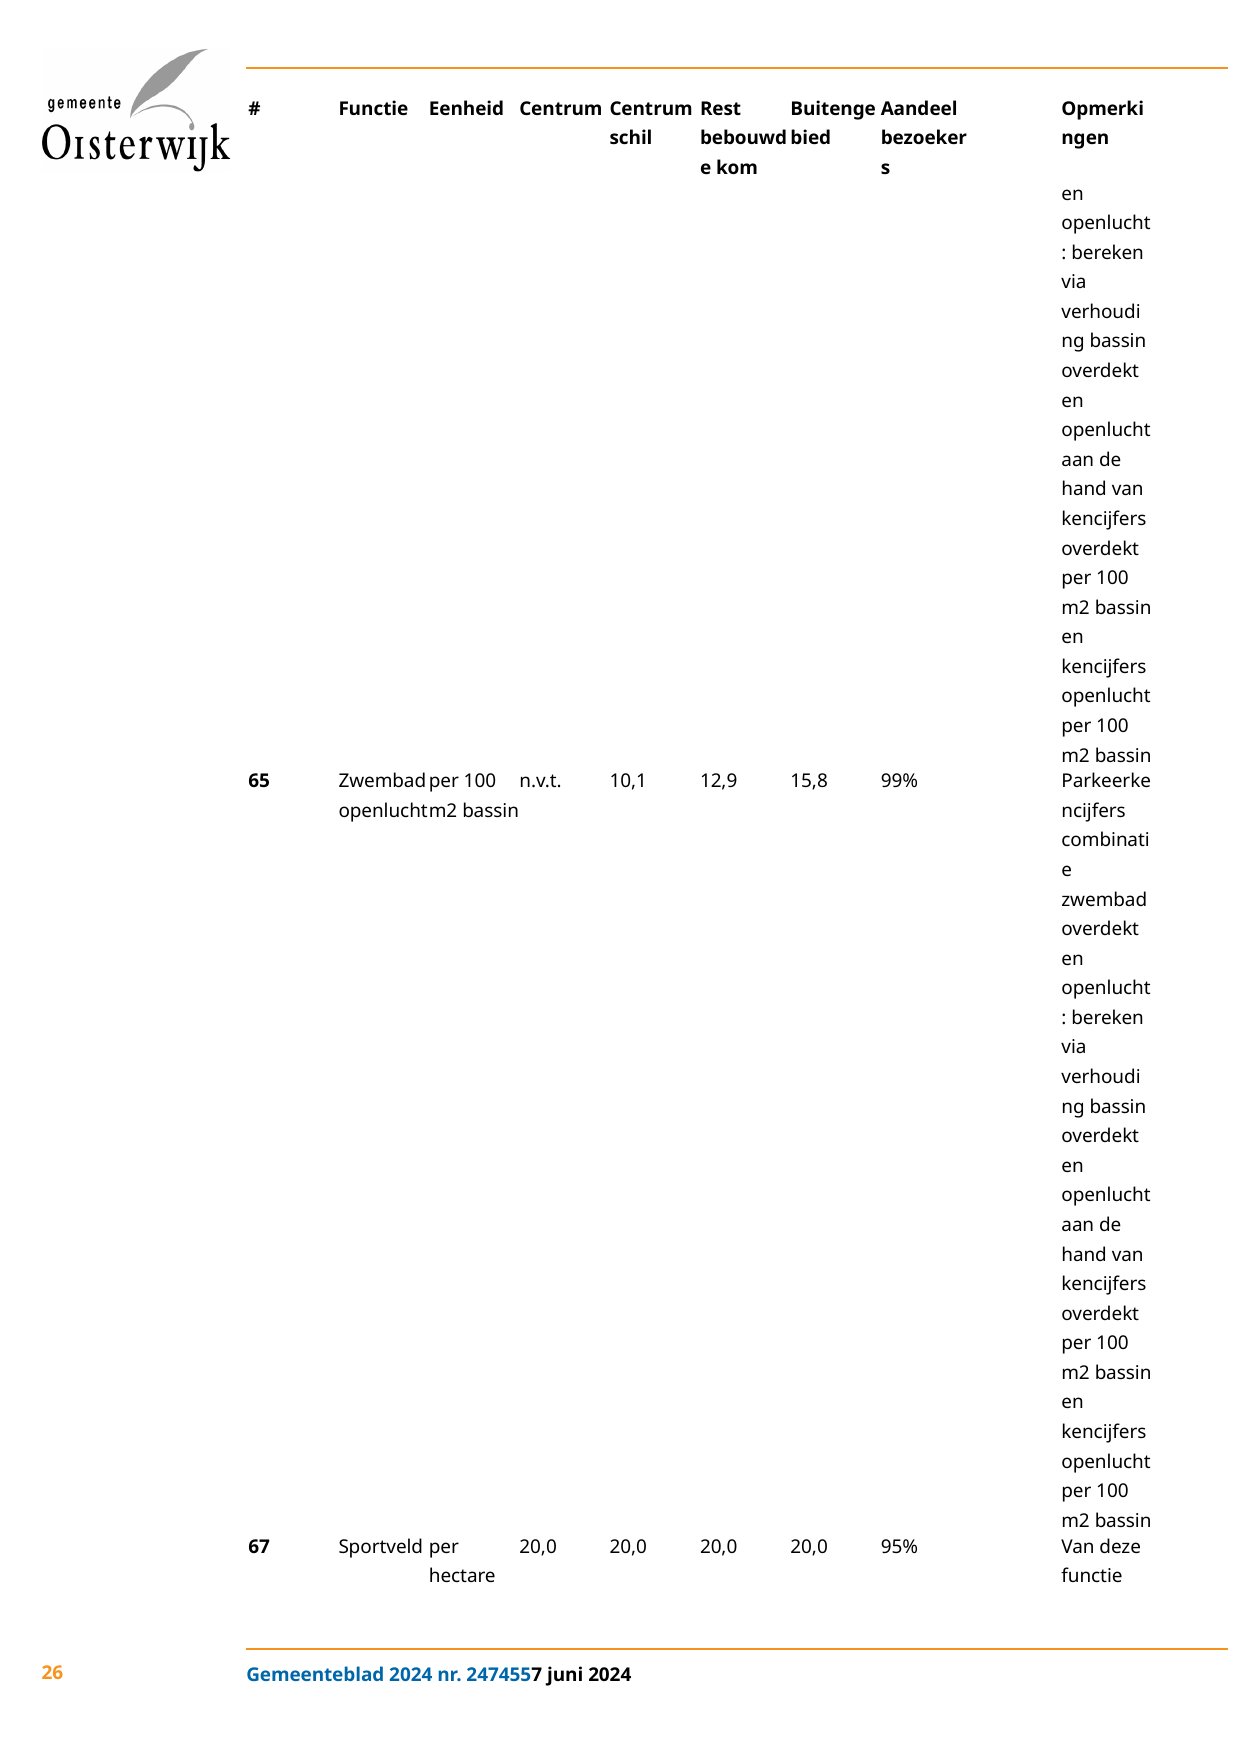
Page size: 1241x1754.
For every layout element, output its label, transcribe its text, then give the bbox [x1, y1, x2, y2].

table_cell [429, 180, 519, 767]
table_cell per 100 m2 bassin [429, 768, 519, 1533]
table_cell [519, 180, 609, 767]
table_cell [609, 180, 700, 767]
table_cell [248, 180, 338, 767]
table_cell Parkeerkencijfers combinatie zwembad overdekt en openlucht: bereken via verhouding bassin overdekt en openlucht aan de hand van kencijfers overdekt per 100 m2 bassin en kencijfers openlucht per 100 m2 bassin [1061, 768, 1152, 1533]
table_cell 95% [881, 1533, 971, 1588]
table_cell Sportveld [338, 1533, 429, 1588]
table_header [971, 95, 1061, 180]
table_cell Van deze functie [1061, 1533, 1152, 1588]
table_header Centrum schil [609, 95, 700, 180]
table_cell 99% [881, 768, 971, 1533]
table_cell 67 [248, 1533, 338, 1588]
table_cell [790, 180, 881, 767]
table_cell 20,0 [700, 1533, 790, 1588]
table_cell 10,1 [609, 768, 700, 1533]
table_cell per hectare [429, 1533, 519, 1588]
table_cell [881, 180, 971, 767]
table_cell Zwembad openlucht [338, 768, 429, 1533]
table_header Aandeel bezoekers [881, 95, 971, 180]
table_header Rest bebouwde kom [700, 95, 790, 180]
table_header Eenheid [429, 95, 519, 180]
table_header Buitengebied [790, 95, 881, 180]
table_cell [971, 180, 1061, 767]
table_cell en openlucht: bereken via verhouding bassin overdekt en openlucht aan de hand van kencijfers overdekt per 100 m2 bassin en kencijfers openlucht per 100 m2 bassin [1061, 180, 1152, 767]
table_header Functie [338, 95, 429, 180]
table_cell n.v.t. [519, 768, 609, 1533]
table_cell 20,0 [609, 1533, 700, 1588]
table_header Opmerkingen [1061, 95, 1152, 180]
table_cell [338, 180, 429, 767]
picture [41, 47, 231, 172]
table_header # [248, 95, 338, 180]
table_header Centrum [519, 95, 609, 180]
table_cell 20,0 [790, 1533, 881, 1588]
table_cell 20,0 [519, 1533, 609, 1588]
table_cell [971, 1533, 1061, 1588]
table_cell 65 [248, 768, 338, 1533]
table_cell 15,8 [790, 768, 881, 1533]
table_cell 12,9 [700, 768, 790, 1533]
table_cell [700, 180, 790, 767]
table_cell [971, 768, 1061, 1533]
